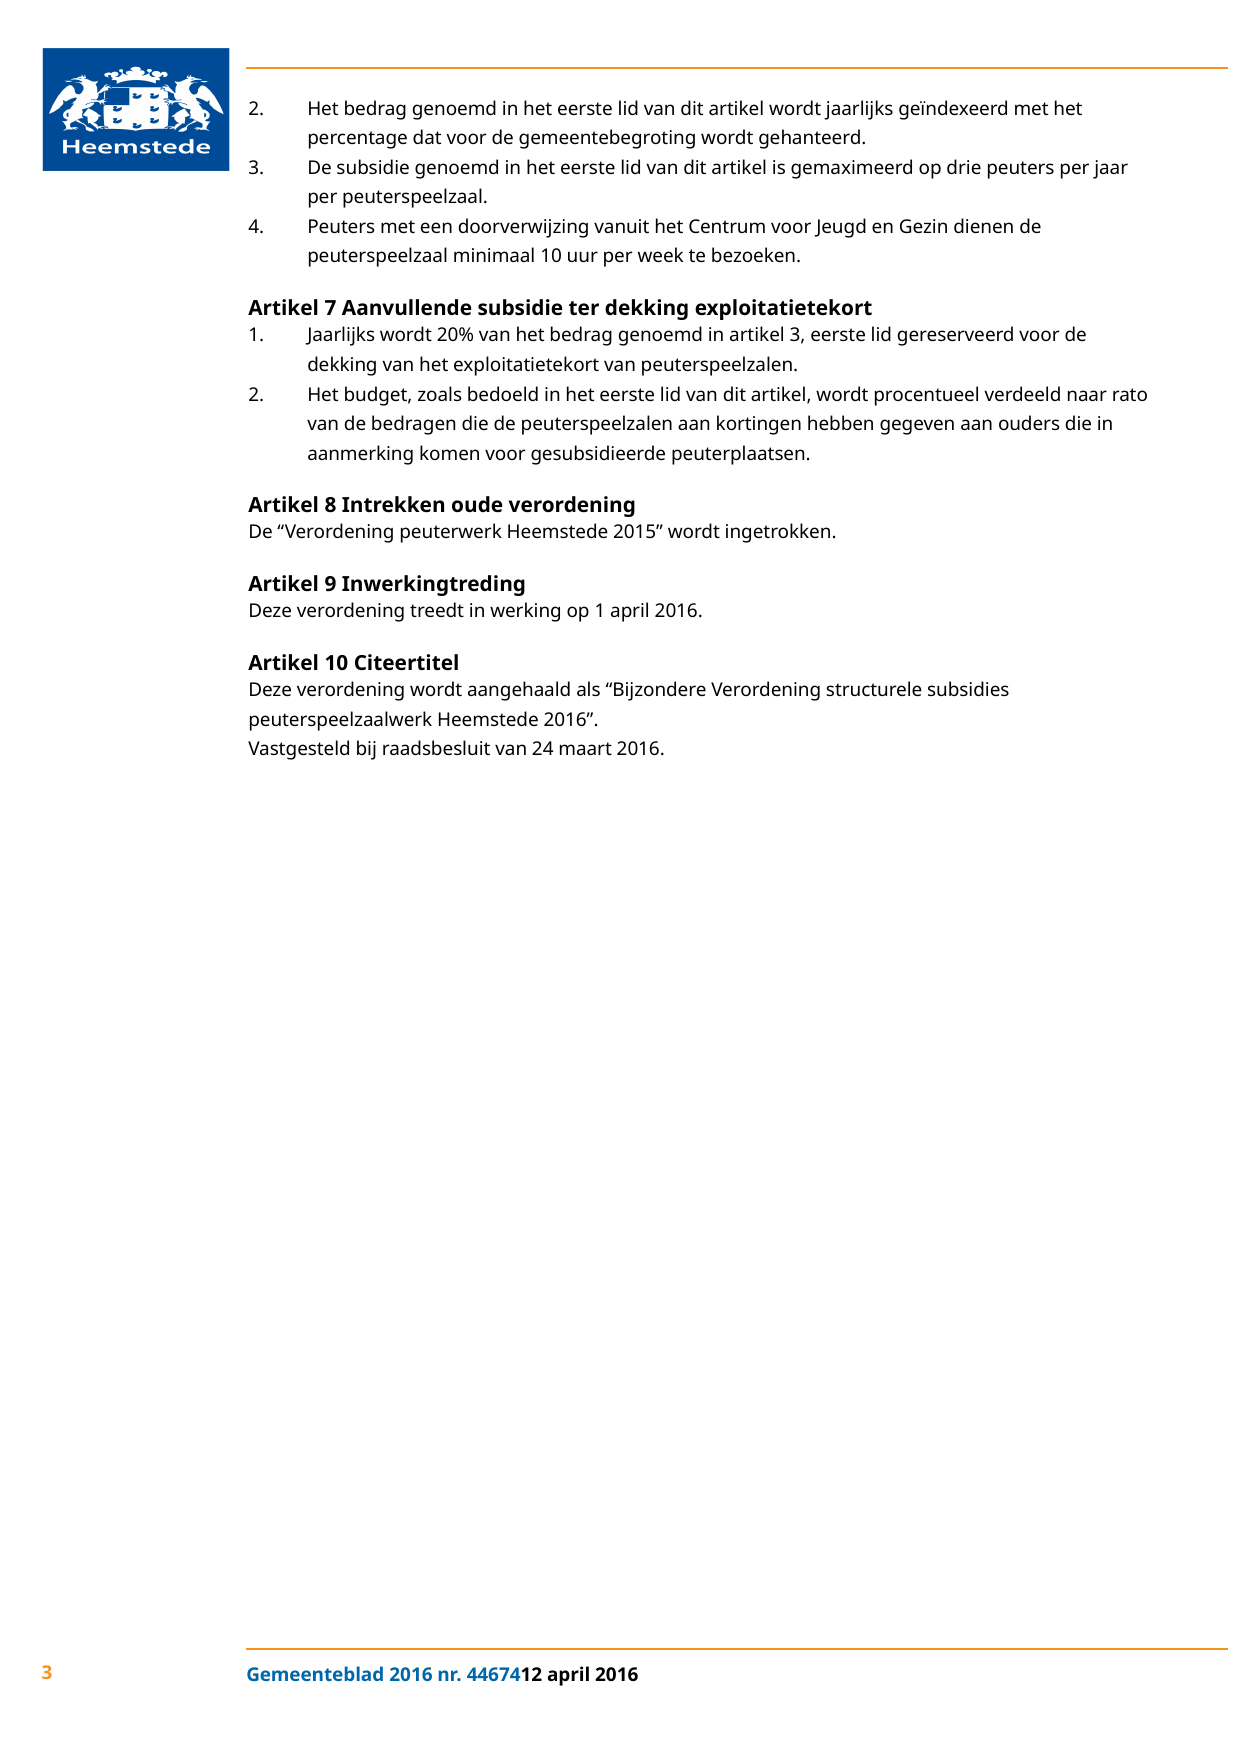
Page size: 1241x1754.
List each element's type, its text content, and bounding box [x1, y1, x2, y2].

text Artikel 9 Inwerkingtreding [248, 569, 1152, 598]
text Artikel 10 Citeertitel [248, 648, 1152, 676]
text Artikel 8 Intrekken oude verordening [248, 490, 1152, 519]
picture [41, 47, 231, 172]
text Vastgesteld bij raadsbesluit van 24 maart 2016. [248, 736, 1152, 761]
list Het budget, zoals bedoeld in het eerste lid van dit artikel, wordt procentueel verdeeld naar rato van de bedragen die de peuterspeelzalen aan kortingen hebben gegeven aan ouders die in aanmerking komen voor gesubsidieerde peuterplaatsen. [248, 381, 1152, 466]
list Jaarlijks wordt 20% van het bedrag genoemd in artikel 3, eerste lid gereserveerd voor de dekking van het exploitatietekort van peuterspeelzalen. [248, 322, 1152, 377]
list Het bedrag genoemd in het eerste lid van dit artikel wordt jaarlijks geïndexeerd met het percentage dat voor de gemeentebegroting wordt gehanteerd. [248, 95, 1152, 150]
text Artikel 7 Aanvullende subsidie ter dekking exploitatietekort [248, 293, 1152, 322]
text Deze verordening treedt in werking op 1 april 2016. [248, 598, 1152, 623]
text Deze verordening wordt aangehaald als “Bijzondere Verordening structurele subsidies peuterspeelzaalwerk Heemstede 2016”. [248, 676, 1152, 732]
list De subsidie genoemd in het eerste lid van dit artikel is gemaximeerd op drie peuters per jaar per peuterspeelzaal. [248, 154, 1152, 209]
text De “Verordening peuterwerk Heemstede 2015” wordt ingetrokken. [248, 519, 1152, 544]
list Peuters met een doorverwijzing vanuit het Centrum voor Jeugd en Gezin dienen de peuterspeelzaal minimaal 10 uur per week te bezoeken. [248, 213, 1152, 268]
